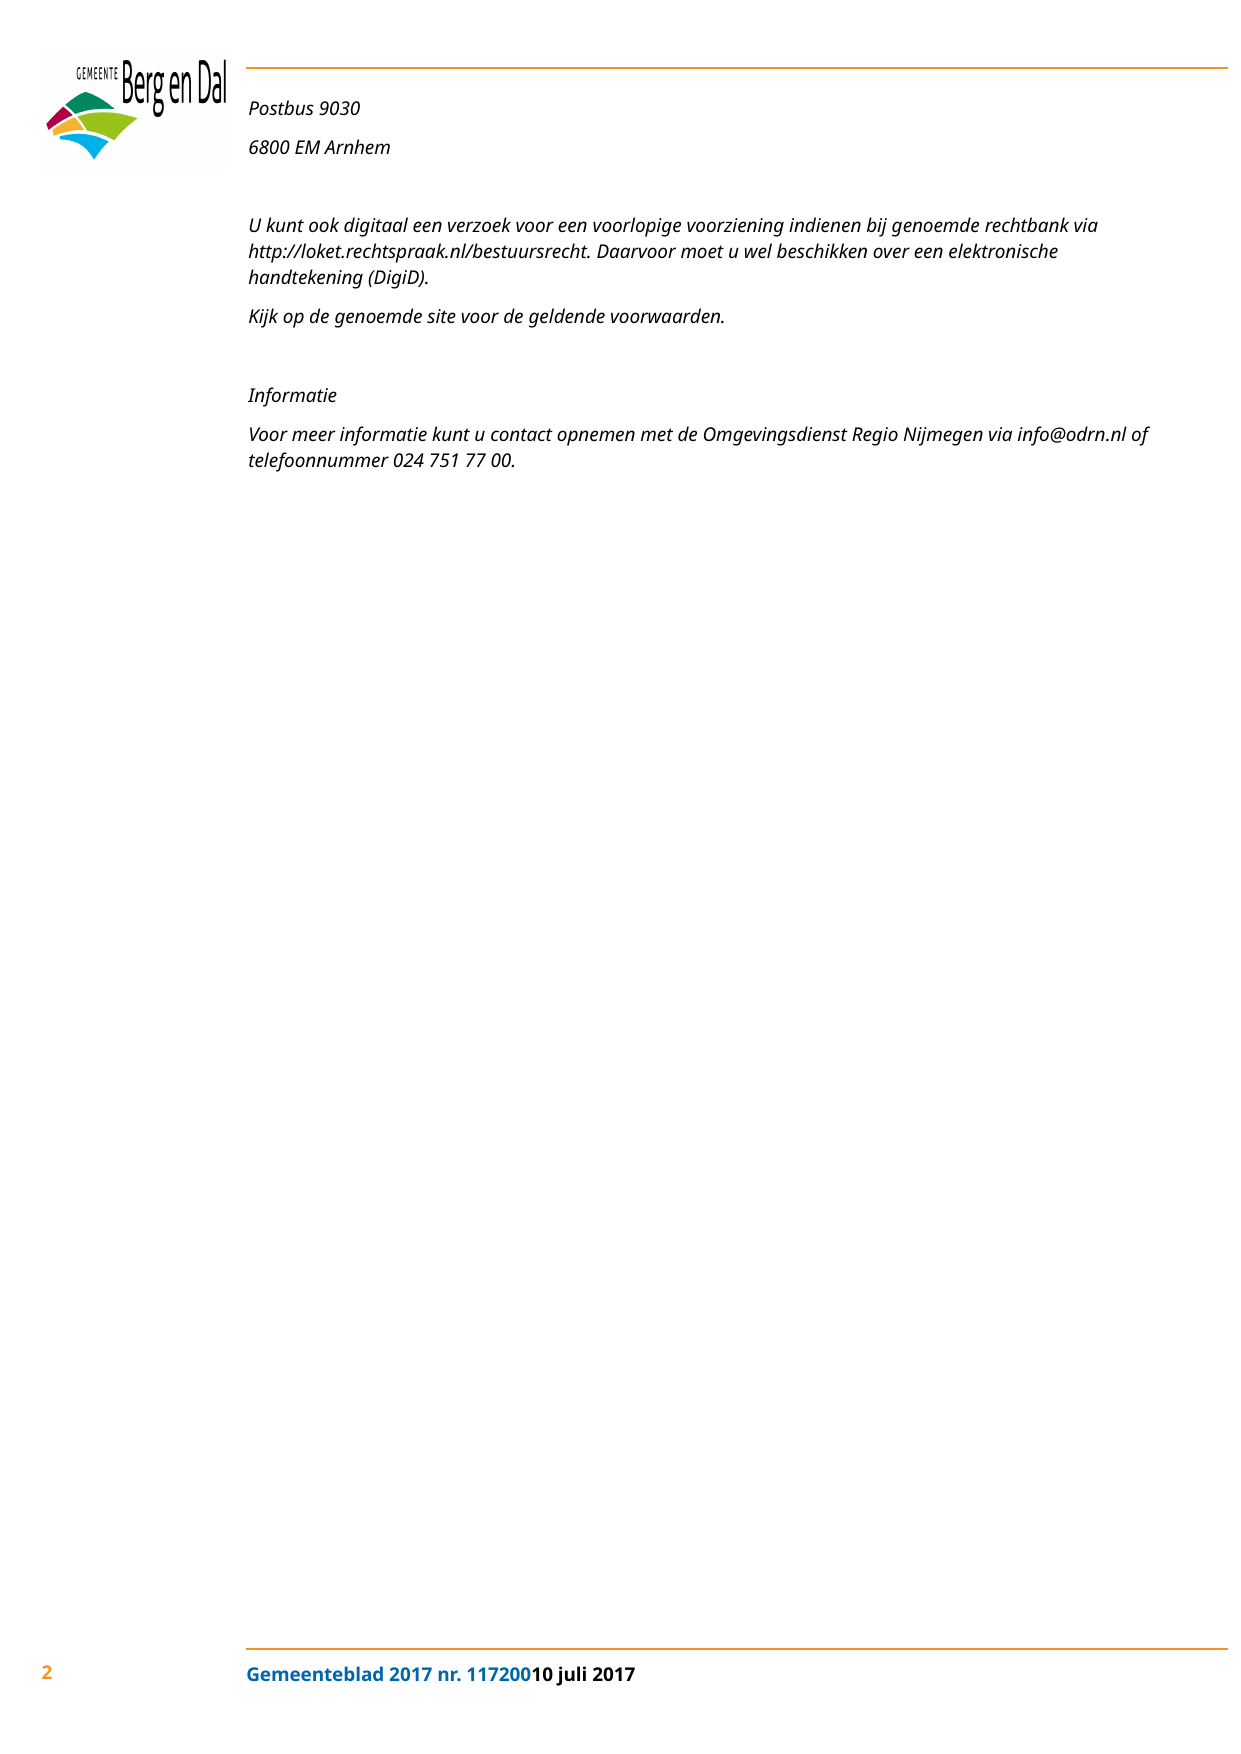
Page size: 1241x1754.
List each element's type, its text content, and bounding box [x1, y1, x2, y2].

picture [41, 47, 231, 172]
text 6800 EM Arnhem [248, 134, 1152, 160]
text Kijk op de genoemde site voor de geldende voorwaarden. [248, 303, 1152, 329]
text Postbus 9030 [248, 95, 1152, 121]
text Voor meer informatie kunt u contact opnemen met de Omgevingsdienst Regio Nijmegen via info@odrn.nl of telefoonnummer 024 751 77 00. [248, 421, 1152, 473]
text U kunt ook digitaal een verzoek voor een voorlopige voorziening indienen bij genoemde rechtbank via http://loket.rechtspraak.nl/bestuursrecht. Daarvoor moet u wel beschikken over een elektronische handtekening (DigiD). [248, 213, 1152, 290]
text Informatie [248, 382, 1152, 408]
